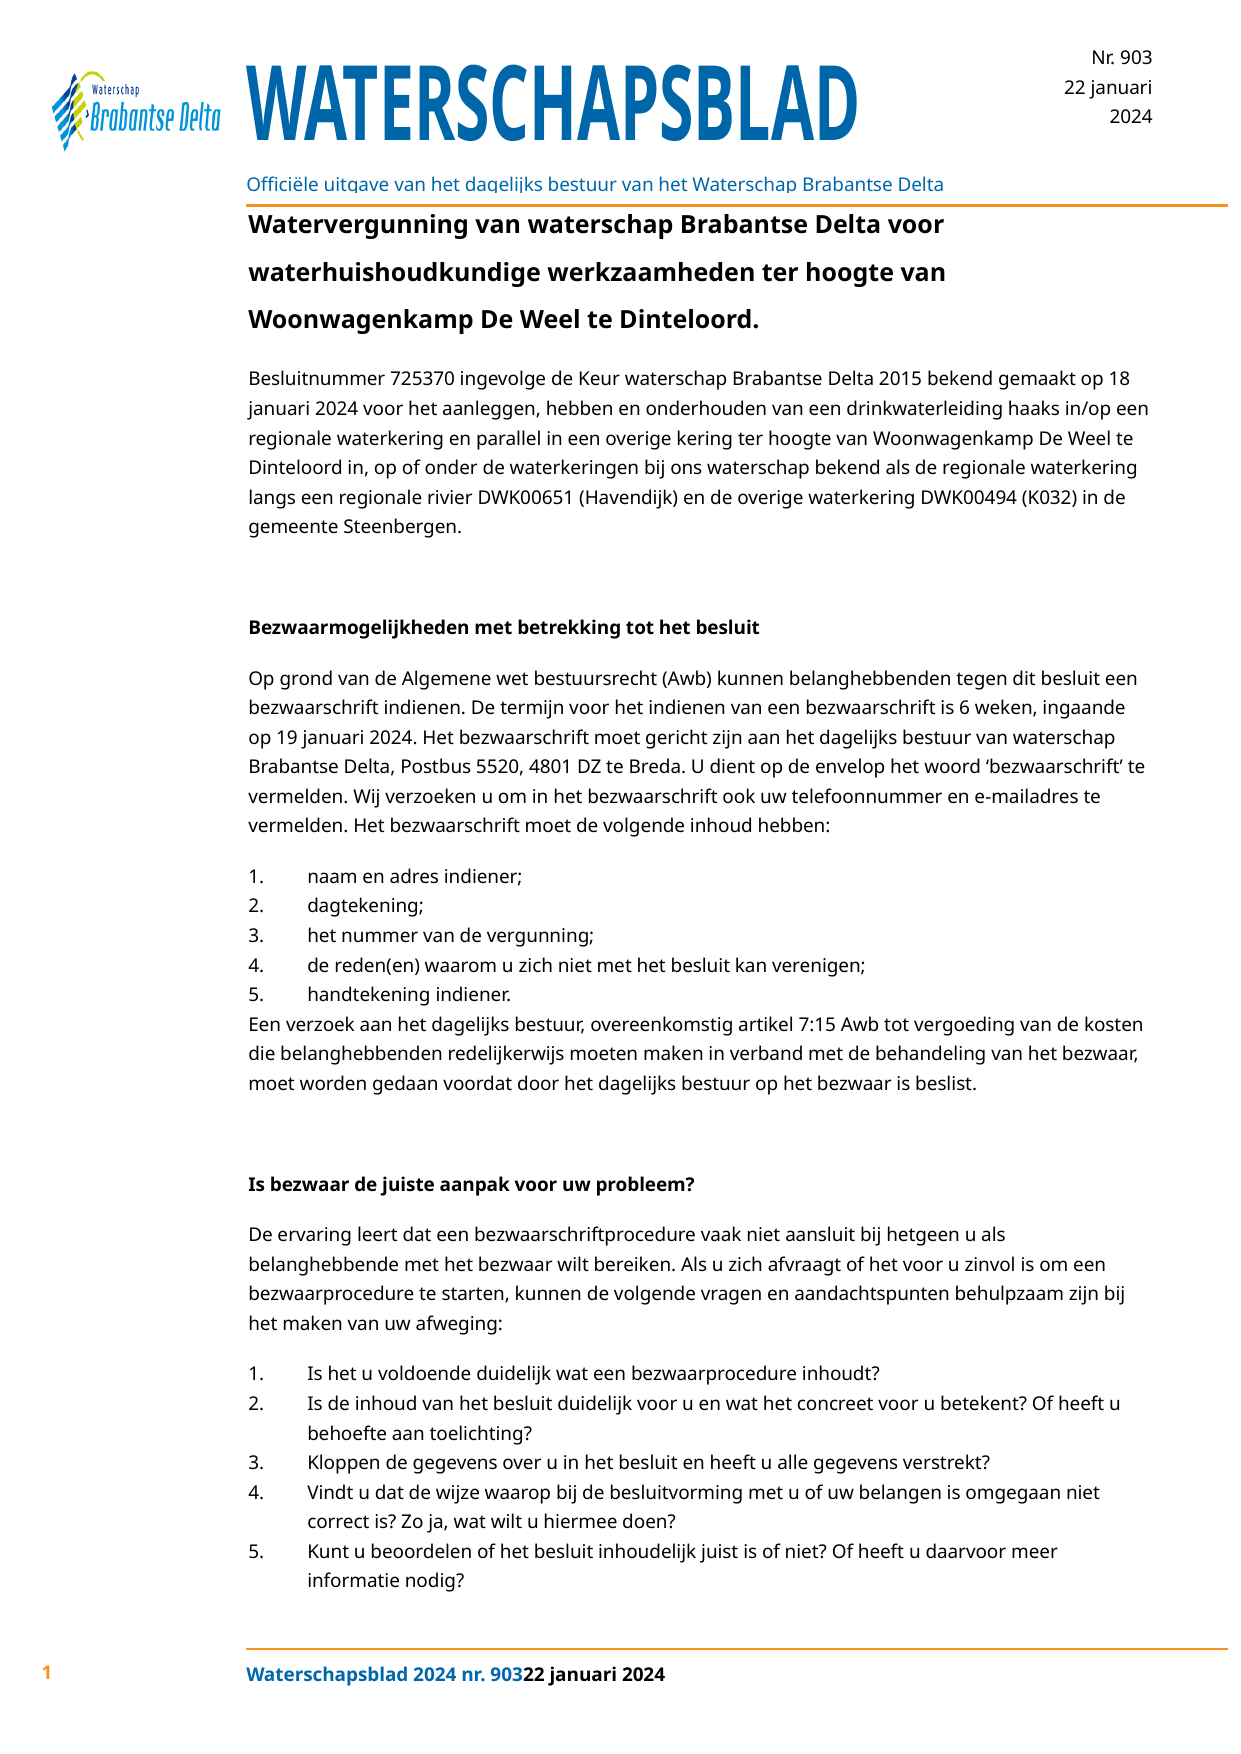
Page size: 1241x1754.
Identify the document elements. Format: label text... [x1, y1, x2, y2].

list handtekening indiener. [248, 981, 1152, 1007]
text Watervergunning van waterschap Brabantse Delta voor waterhuishoudkundige werkzaamheden ter hoogte van Woonwagenkamp De Weel te Dinteloord. [248, 207, 1152, 336]
list Is het u voldoende duidelijk wat een bezwaarprocedure inhoudt? [248, 1361, 1152, 1386]
list dagtekening; [248, 893, 1152, 918]
text De ervaring leert dat een bezwaarschriftprocedure vaak niet aansluit bij hetgeen u als belanghebbende met het bezwaar wilt bereiken. Als u zich afvraagt of het voor u zinvol is om een bezwaarprocedure te starten, kunnen de volgende vragen en aandachtspunten behulpzaam zijn bij het maken van uw afweging: [248, 1221, 1152, 1336]
text Bezwaarmogelijkheden met betrekking tot het besluit [248, 614, 1152, 640]
text Is bezwaar de juiste aanpak voor uw probleem? [248, 1171, 1152, 1197]
list het nummer van de vergunning; [248, 922, 1152, 948]
list Vindt u dat de wijze waarop bij de besluitvorming met u of uw belangen is omgegaan niet correct is? Zo ja, wat wilt u hiermee doen? [248, 1479, 1152, 1534]
text Op grond van de Algemene wet bestuursrecht (Awb) kunnen belanghebbenden tegen dit besluit een bezwaarschrift indienen. De termijn voor het indienen van een bezwaarschrift is 6 weken, ingaande op 19 januari 2024. Het bezwaarschrift moet gericht zijn aan het dagelijks bestuur van waterschap Brabantse Delta, Postbus 5520, 4801 DZ te Breda. U dient op de envelop het woord ‘bezwaarschrift’ te vermelden. Wij verzoeken u om in het bezwaarschrift ook uw telefoonnummer en e‑mailadres te vermelden. Het bezwaarschrift moet de volgende inhoud hebben: [248, 665, 1152, 838]
list naam en adres indiener; [248, 863, 1152, 889]
list Kloppen de gegevens over u in het besluit en heeft u alle gegevens verstrekt? [248, 1449, 1152, 1475]
text Besluitnummer 725370 ingevolge de Keur waterschap Brabantse Delta 2015 bekend gemaakt op 18 januari 2024 voor het aanleggen, hebben en onderhouden van een drinkwaterleiding haaks in/op een regionale waterkering en parallel in een overige kering ter hoogte van Woonwagenkamp De Weel te Dinteloord in, op of onder de waterkeringen bij ons waterschap bekend als de regionale waterkering langs een regionale rivier DWK00651 (Havendijk) en de overige waterkering DWK00494 (K032) in de gemeente Steenbergen. [248, 366, 1152, 539]
list Is de inhoud van het besluit duidelijk voor u en wat het concreet voor u betekent? Of heeft u behoefte aan toelichting? [248, 1390, 1152, 1445]
text Een verzoek aan het dagelijks bestuur, overeenkomstig artikel 7:15 Awb tot vergoeding van de kosten die belanghebbenden redelijkerwijs moeten maken in verband met de behandeling van het bezwaar, moet worden gedaan voordat door het dagelijks bestuur op het bezwaar is beslist. [248, 1011, 1152, 1096]
list Kunt u beoordelen of het besluit inhoudelijk juist is of niet? Of heeft u daarvoor meer informatie nodig? [248, 1538, 1152, 1593]
list de reden(en) waarom u zich niet met het besluit kan verenigen; [248, 952, 1152, 977]
picture [41, 47, 231, 172]
